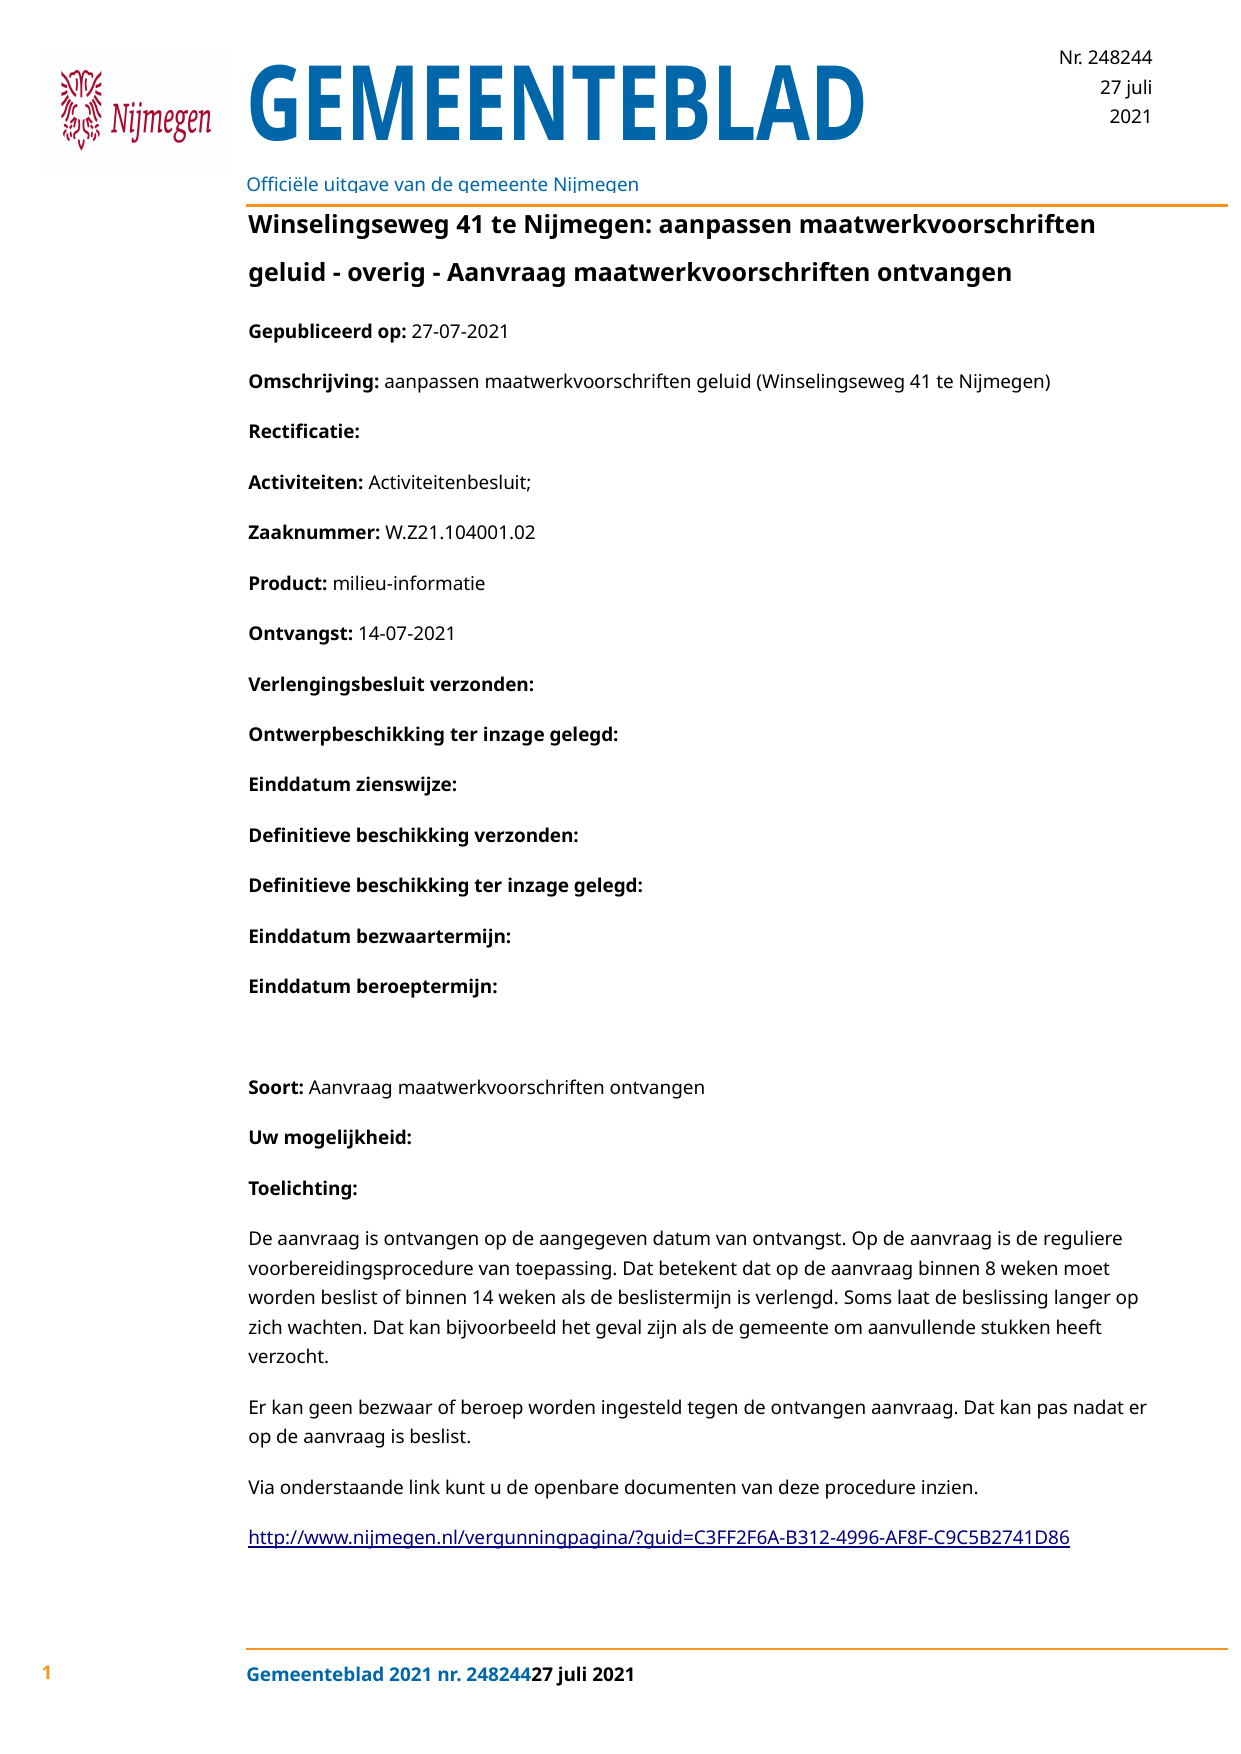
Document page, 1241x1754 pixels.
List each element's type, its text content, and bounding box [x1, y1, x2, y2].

text Einddatum beroeptermijn: [248, 973, 1152, 999]
text Definitieve beschikking ter inzage gelegd: [248, 872, 1152, 898]
text Omschrijving: aanpassen maatwerkvoorschriften geluid (Winselingseweg 41 te Nijmegen) [248, 368, 1152, 394]
text Ontwerpbeschikking ter inzage gelegd: [248, 721, 1152, 747]
text Product: milieu-informatie [248, 570, 1152, 596]
text De aanvraag is ontvangen op de aangegeven datum van ontvangst. Op de aanvraag is de reguliere voorbereidingsprocedure van toepassing. Dat betekent dat op de aanvraag binnen 8 weken moet worden beslist of binnen 14 weken als de beslistermijn is verlengd. Soms laat de beslissing langer op zich wachten. Dat kan bijvoorbeeld het geval zijn als de gemeente om aanvullende stukken heeft verzocht. [248, 1225, 1152, 1369]
text Soort: Aanvraag maatwerkvoorschriften ontvangen [248, 1074, 1152, 1100]
text http://www.nijmegen.nl/vergunningpagina/?guid=C3FF2F6A-B312-4996-AF8F-C9C5B2741D86 [248, 1524, 1152, 1550]
text Rectificatie: [248, 419, 1152, 444]
text Winselingseweg 41 te Nijmegen: aanpassen maatwerkvoorschriften geluid - overig - Aanvraag maatwerkvoorschriften ontvangen [248, 207, 1152, 288]
text Verlengingsbesluit verzonden: [248, 671, 1152, 697]
picture [41, 47, 231, 172]
text Definitieve beschikking verzonden: [248, 822, 1152, 848]
text Er kan geen bezwaar of beroep worden ingesteld tegen de ontvangen aanvraag. Dat kan pas nadat er op de aanvraag is beslist. [248, 1394, 1152, 1449]
text Einddatum bezwaartermijn: [248, 923, 1152, 949]
text Via onderstaande link kunt u de openbare documenten van deze procedure inzien. [248, 1474, 1152, 1500]
text Ontvangst: 14-07-2021 [248, 620, 1152, 646]
text Gepubliceerd op: 27-07-2021 [248, 318, 1152, 344]
text Activiteiten: Activiteitenbesluit; [248, 469, 1152, 495]
text Zaaknummer: W.Z21.104001.02 [248, 519, 1152, 545]
text Uw mogelijkheid: [248, 1124, 1152, 1150]
text Toelichting: [248, 1175, 1152, 1201]
text Einddatum zienswijze: [248, 772, 1152, 797]
